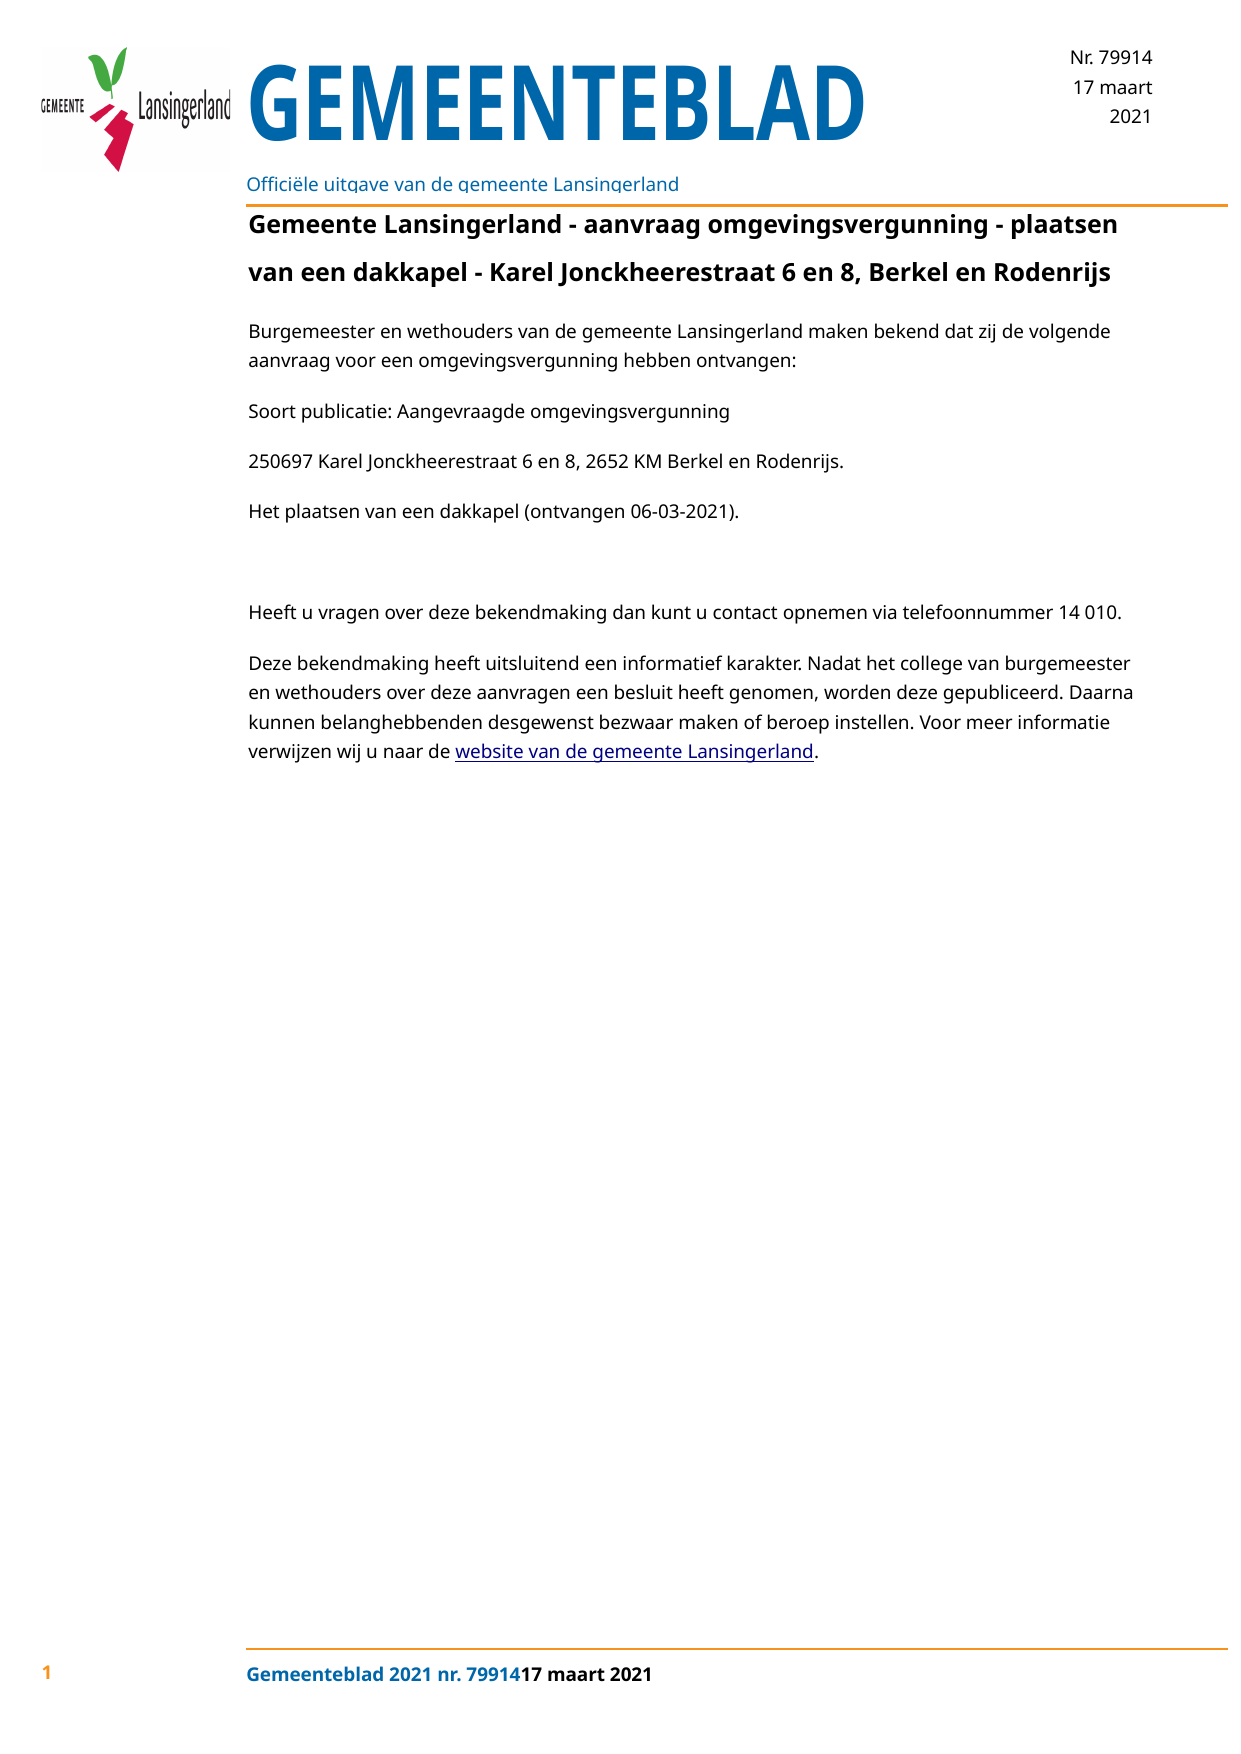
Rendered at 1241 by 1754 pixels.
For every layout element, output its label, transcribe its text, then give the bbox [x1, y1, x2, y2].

text Deze bekendmaking heeft uitsluitend een informatief karakter. Nadat het college van burgemeester en wethouders over deze aanvragen een besluit heeft genomen, worden deze gepubliceerd. Daarna kunnen belanghebbenden desgewenst bezwaar maken of beroep instellen. Voor meer informatie verwijzen wij u naar de website van de gemeente Lansingerland. [248, 650, 1152, 764]
text Heeft u vragen over deze bekendmaking dan kunt u contact opnemen via telefoonnummer 14 010. [248, 599, 1152, 625]
picture [41, 47, 231, 172]
text Burgemeester en wethouders van de gemeente Lansingerland maken bekend dat zij de volgende aanvraag voor een omgevingsvergunning hebben ontvangen: [248, 318, 1152, 373]
text Het plaatsen van een dakkapel (ontvangen 06-03-2021). [248, 499, 1152, 524]
text Soort publicatie: Aangevraagde omgevingsvergunning [248, 398, 1152, 424]
text Gemeente Lansingerland - aanvraag omgevingsvergunning - plaatsen van een dakkapel - Karel Jonckheerestraat 6 en 8, Berkel en Rodenrijs [248, 207, 1152, 288]
text 250697 Karel Jonckheerestraat 6 en 8, 2652 KM Berkel en Rodenrijs. [248, 448, 1152, 474]
